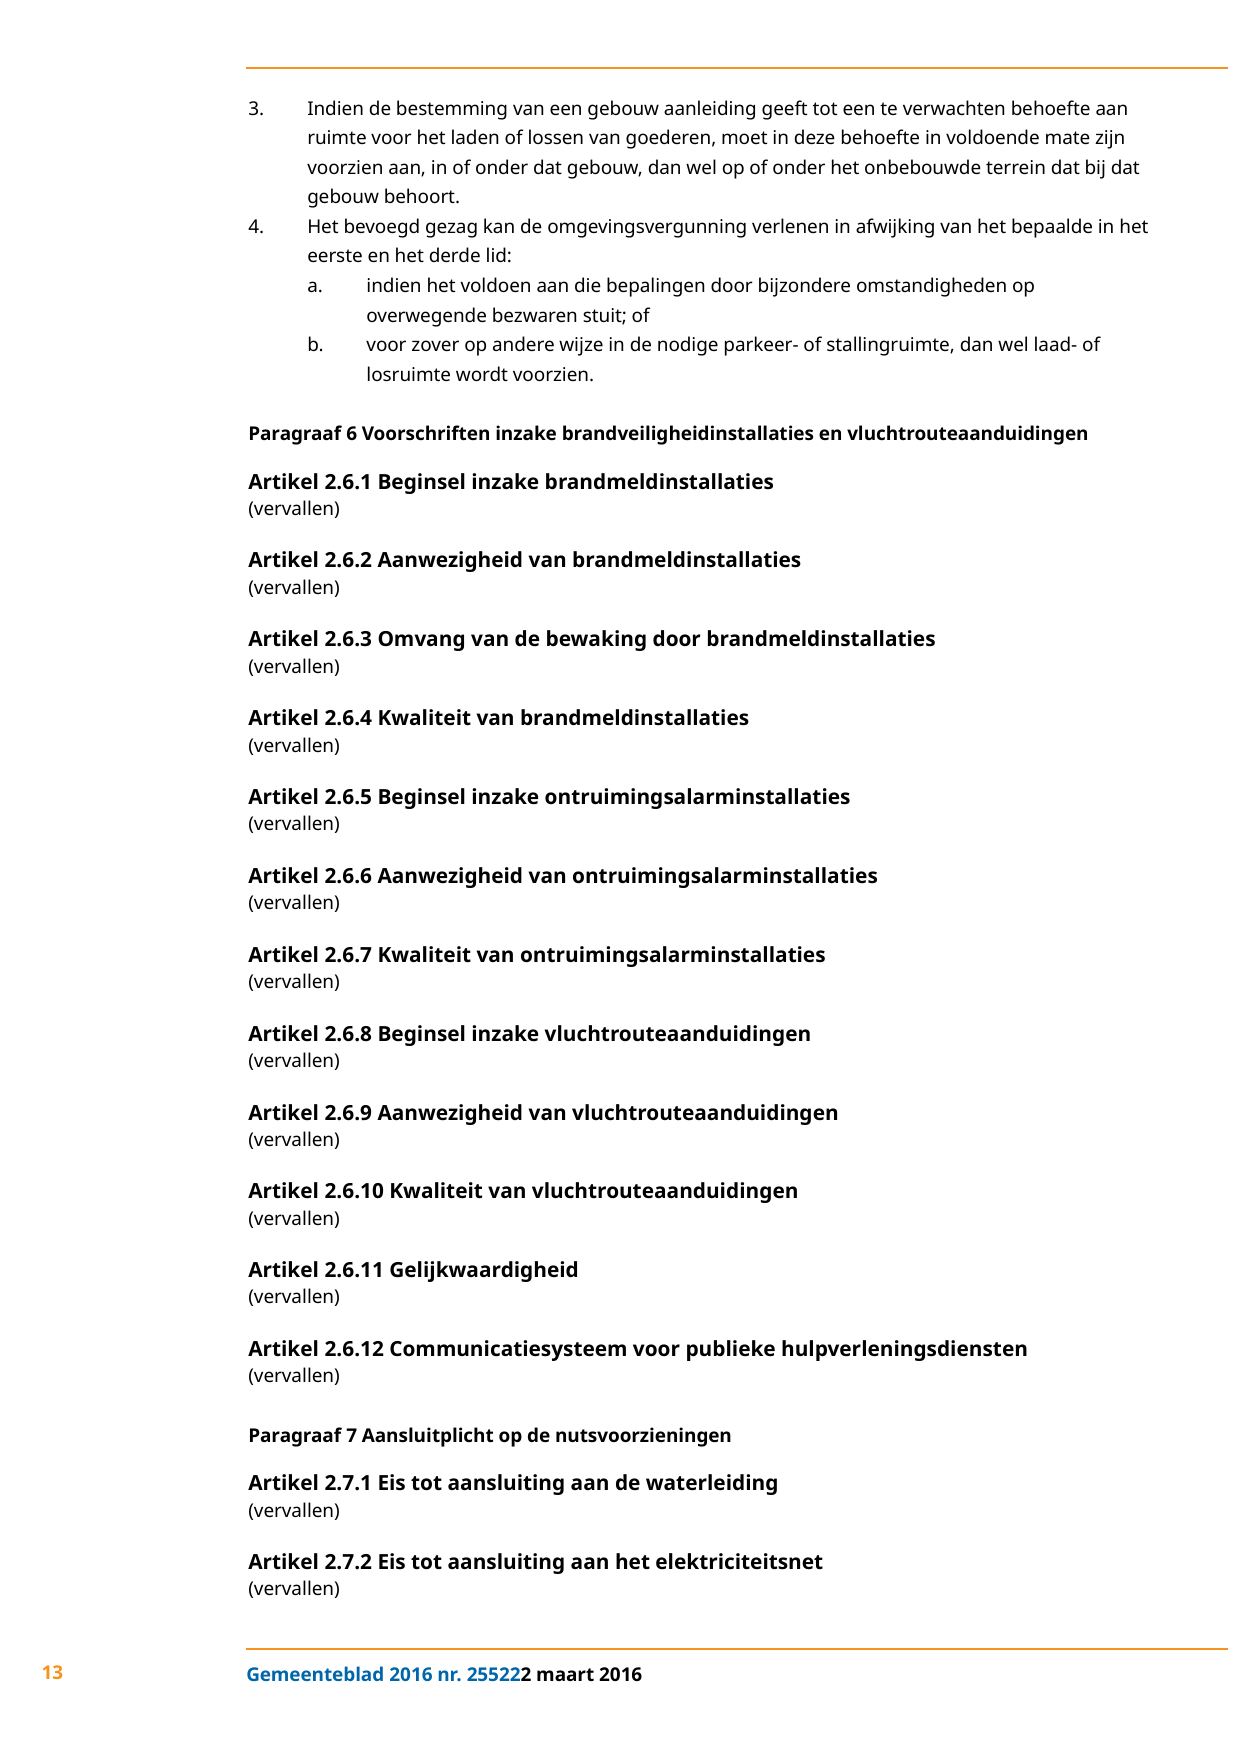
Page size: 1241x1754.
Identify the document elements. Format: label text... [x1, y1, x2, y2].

text Artikel 2.6.11 Gelijkwaardigheid [248, 1255, 1152, 1284]
text Paragraaf 7 Aansluitplicht op de nutsvoorzieningen [248, 1422, 1152, 1447]
text Artikel 2.6.1 Beginsel inzake brandmeldinstallaties [248, 467, 1152, 495]
text (vervallen) [248, 732, 1152, 757]
text Artikel 2.7.1 Eis tot aansluiting aan de waterleiding [248, 1468, 1152, 1497]
text Artikel 2.6.2 Aanwezigheid van brandmeldinstallaties [248, 546, 1152, 574]
text (vervallen) [248, 1363, 1152, 1388]
text Artikel 2.6.5 Beginsel inzake ontruimingsalarminstallaties [248, 782, 1152, 811]
text Artikel 2.6.9 Aanwezigheid van vluchtrouteaanduidingen [248, 1098, 1152, 1126]
text Artikel 2.6.8 Beginsel inzake vluchtrouteaanduidingen [248, 1019, 1152, 1047]
text (vervallen) [248, 574, 1152, 600]
text (vervallen) [248, 1497, 1152, 1522]
text Artikel 2.6.7 Kwaliteit van ontruimingsalarminstallaties [248, 940, 1152, 968]
text Artikel 2.6.10 Kwaliteit van vluchtrouteaanduidingen [248, 1176, 1152, 1205]
text (vervallen) [248, 889, 1152, 915]
text (vervallen) [248, 1576, 1152, 1601]
text (vervallen) [248, 1205, 1152, 1231]
text Artikel 2.7.2 Eis tot aansluiting aan het elektriciteitsnet [248, 1547, 1152, 1576]
text Artikel 2.6.4 Kwaliteit van brandmeldinstallaties [248, 703, 1152, 732]
text (vervallen) [248, 1284, 1152, 1309]
picture [41, 47, 231, 172]
list Indien de bestemming van een gebouw aanleiding geeft tot een te verwachten behoefte aan ruimte voor het laden of lossen van goederen, moet in deze behoefte in voldoende mate zijn voorzien aan, in of onder dat gebouw, dan wel op of onder het onbebouwde terrein dat bij dat gebouw behoort. [248, 95, 1152, 209]
text Artikel 2.6.3 Omvang van de bewaking door brandmeldinstallaties [248, 624, 1152, 653]
list voor zover op andere wijze in de nodige parkeer- of stallingruimte, dan wel laad- of losruimte wordt voorzien. [307, 331, 1152, 387]
list Het bevoegd gezag kan de omgevingsvergunning verlenen in afwijking van het bepaalde in het eerste en het derde lid: [248, 213, 1152, 268]
text (vervallen) [248, 1126, 1152, 1152]
text Paragraaf 6 Voorschriften inzake brandveiligheidinstallaties en vluchtrouteaanduidingen [248, 420, 1152, 446]
text Artikel 2.6.6 Aanwezigheid van ontruimingsalarminstallaties [248, 861, 1152, 889]
list indien het voldoen aan die bepalingen door bijzondere omstandigheden op overwegende bezwaren stuit; of [307, 272, 1152, 328]
text (vervallen) [248, 968, 1152, 994]
text (vervallen) [248, 811, 1152, 836]
text (vervallen) [248, 495, 1152, 521]
text (vervallen) [248, 1047, 1152, 1073]
text Artikel 2.6.12 Communicatiesysteem voor publieke hulpverleningsdiensten [248, 1334, 1152, 1363]
text (vervallen) [248, 653, 1152, 679]
